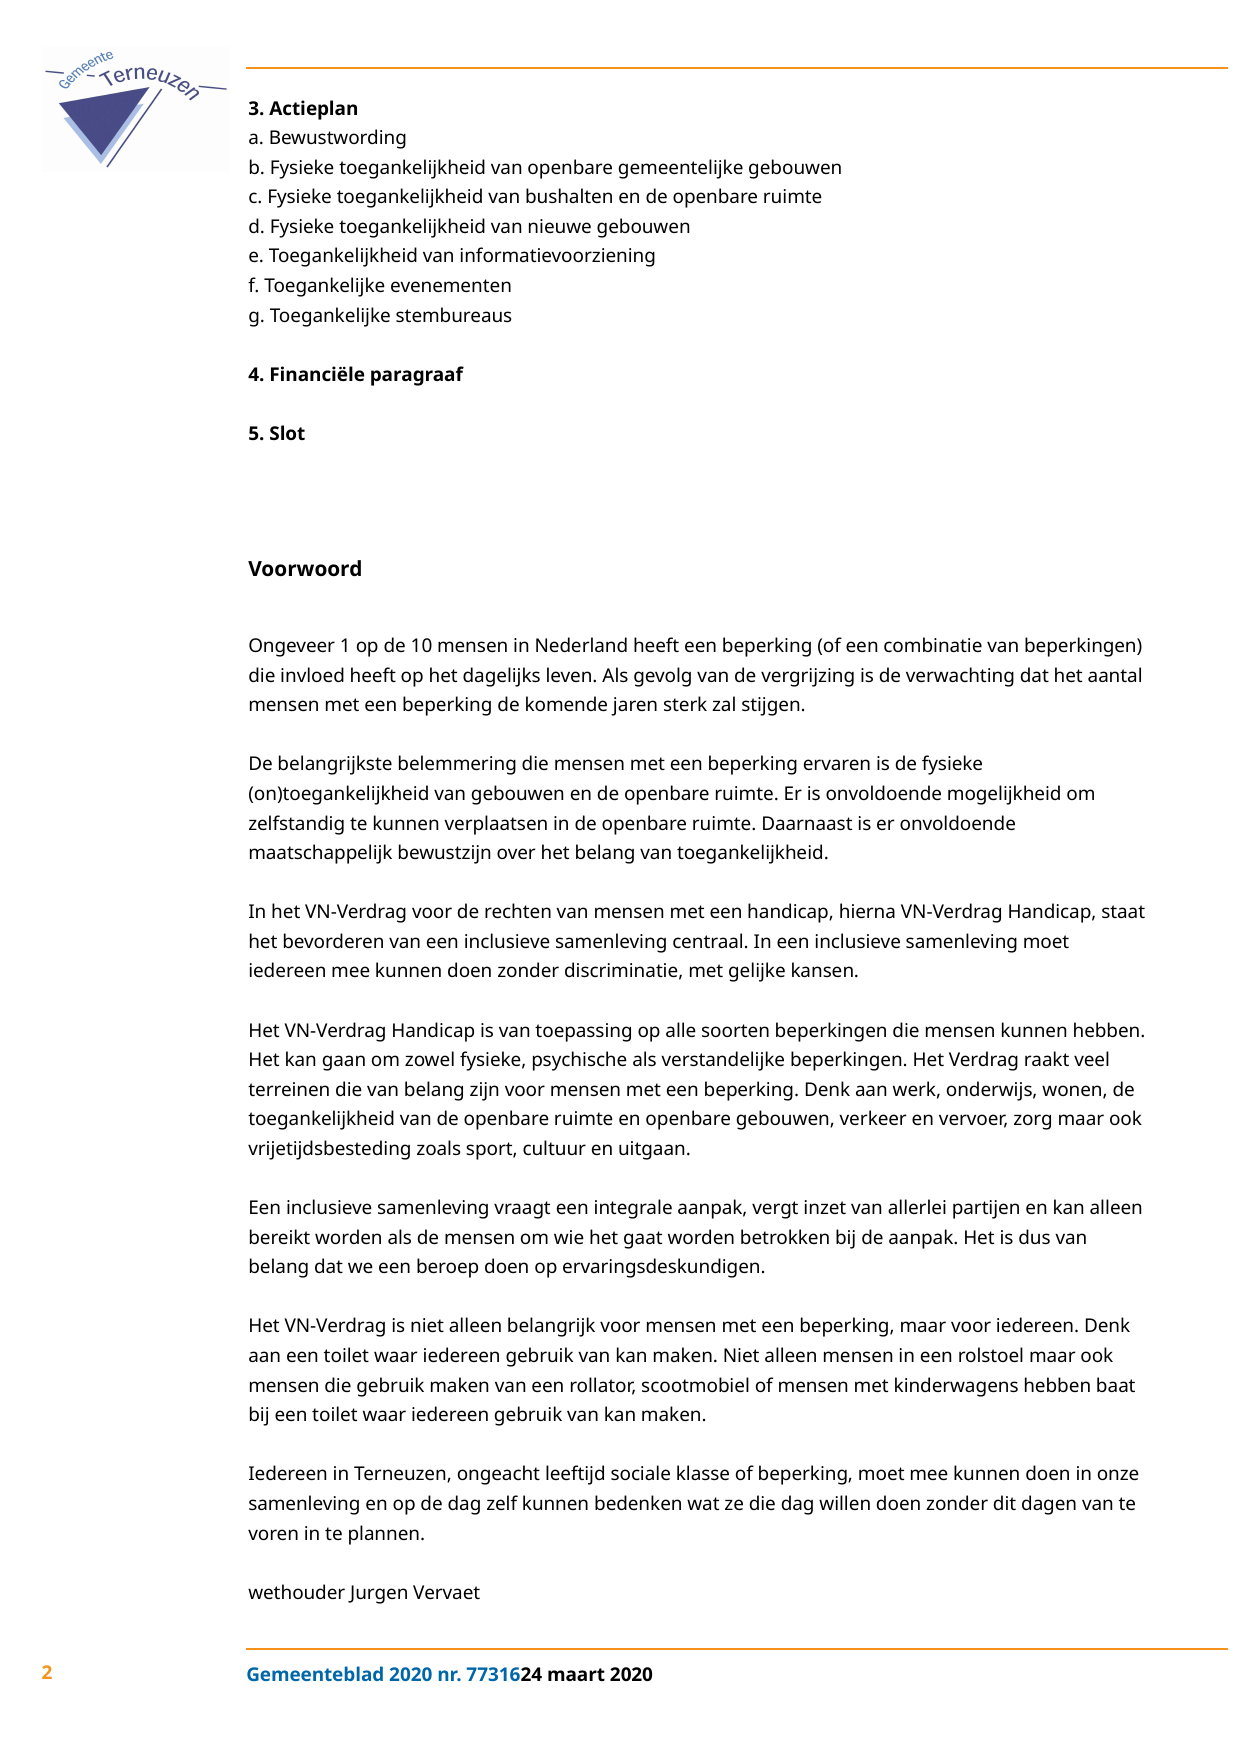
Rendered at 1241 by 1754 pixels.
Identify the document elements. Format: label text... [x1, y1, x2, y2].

text f. Toegankelijke evenementen [248, 272, 1152, 298]
text Een inclusieve samenleving vraagt een integrale aanpak, vergt inzet van allerlei partijen en kan alleen bereikt worden als de mensen om wie het gaat worden betrokken bij de aanpak. Het is dus van belang dat we een beroep doen op ervaringsdeskundigen. [248, 1194, 1152, 1279]
text De belangrijkste belemmering die mensen met een beperking ervaren is de fysieke (on)toegankelijkheid van gebouwen en de openbare ruimte. Er is onvoldoende mogelijkheid om zelfstandig te kunnen verplaatsen in de openbare ruimte. Daarnaast is er onvoldoende maatschappelijk bewustzijn over het belang van toegankelijkheid. [248, 751, 1152, 865]
text d. Fysieke toegankelijkheid van nieuwe gebouwen [248, 213, 1152, 239]
text Iedereen in Terneuzen, ongeacht leeftijd sociale klasse of beperking, moet mee kunnen doen in onze samenleving en op de dag zelf kunnen bedenken wat ze die dag willen doen zonder dit dagen van te voren in te plannen. [248, 1461, 1152, 1546]
text wethouder Jurgen Vervaet [248, 1579, 1152, 1605]
text In het VN-Verdrag voor de rechten van mensen met een handicap, hierna VN-Verdrag Handicap, staat het bevorderen van een inclusieve samenleving centraal. In een inclusieve samenleving moet iedereen mee kunnen doen zonder discriminatie, met gelijke kansen. [248, 898, 1152, 983]
text 4. Financiële paragraaf [248, 361, 1152, 387]
text a. Bewustwording [248, 124, 1152, 150]
text 5. Slot [248, 420, 1152, 446]
text 3. Actieplan [248, 95, 1152, 121]
picture [41, 47, 231, 172]
text Voorwoord [248, 554, 1152, 583]
text e. Toegankelijkheid van informatievoorziening [248, 243, 1152, 268]
text Het VN-Verdrag Handicap is van toepassing op alle soorten beperkingen die mensen kunnen hebben. Het kan gaan om zowel fysieke, psychische als verstandelijke beperkingen. Het Verdrag raakt veel terreinen die van belang zijn voor mensen met een beperking. Denk aan werk, onderwijs, wonen, de toegankelijkheid van de openbare ruimte en openbare gebouwen, verkeer en vervoer, zorg maar ook vrijetijdsbesteding zoals sport, cultuur en uitgaan. [248, 1017, 1152, 1161]
text Ongeveer 1 op de 10 mensen in Nederland heeft een beperking (of een combinatie van beperkingen) die invloed heeft op het dagelijks leven. Als gevolg van de vergrijzing is de verwachting dat het aantal mensen met een beperking de komende jaren sterk zal stijgen. [248, 632, 1152, 717]
text Het VN-Verdrag is niet alleen belangrijk voor mensen met een beperking, maar voor iedereen. Denk aan een toilet waar iedereen gebruik van kan maken. Niet alleen mensen in een rolstoel maar ook mensen die gebruik maken van een rollator, scootmobiel of mensen met kinderwagens hebben baat bij een toilet waar iedereen gebruik van kan maken. [248, 1313, 1152, 1427]
text b. Fysieke toegankelijkheid van openbare gemeentelijke gebouwen [248, 154, 1152, 180]
text c. Fysieke toegankelijkheid van bushalten en de openbare ruimte [248, 183, 1152, 209]
text g. Toegankelijke stembureaus [248, 302, 1152, 328]
